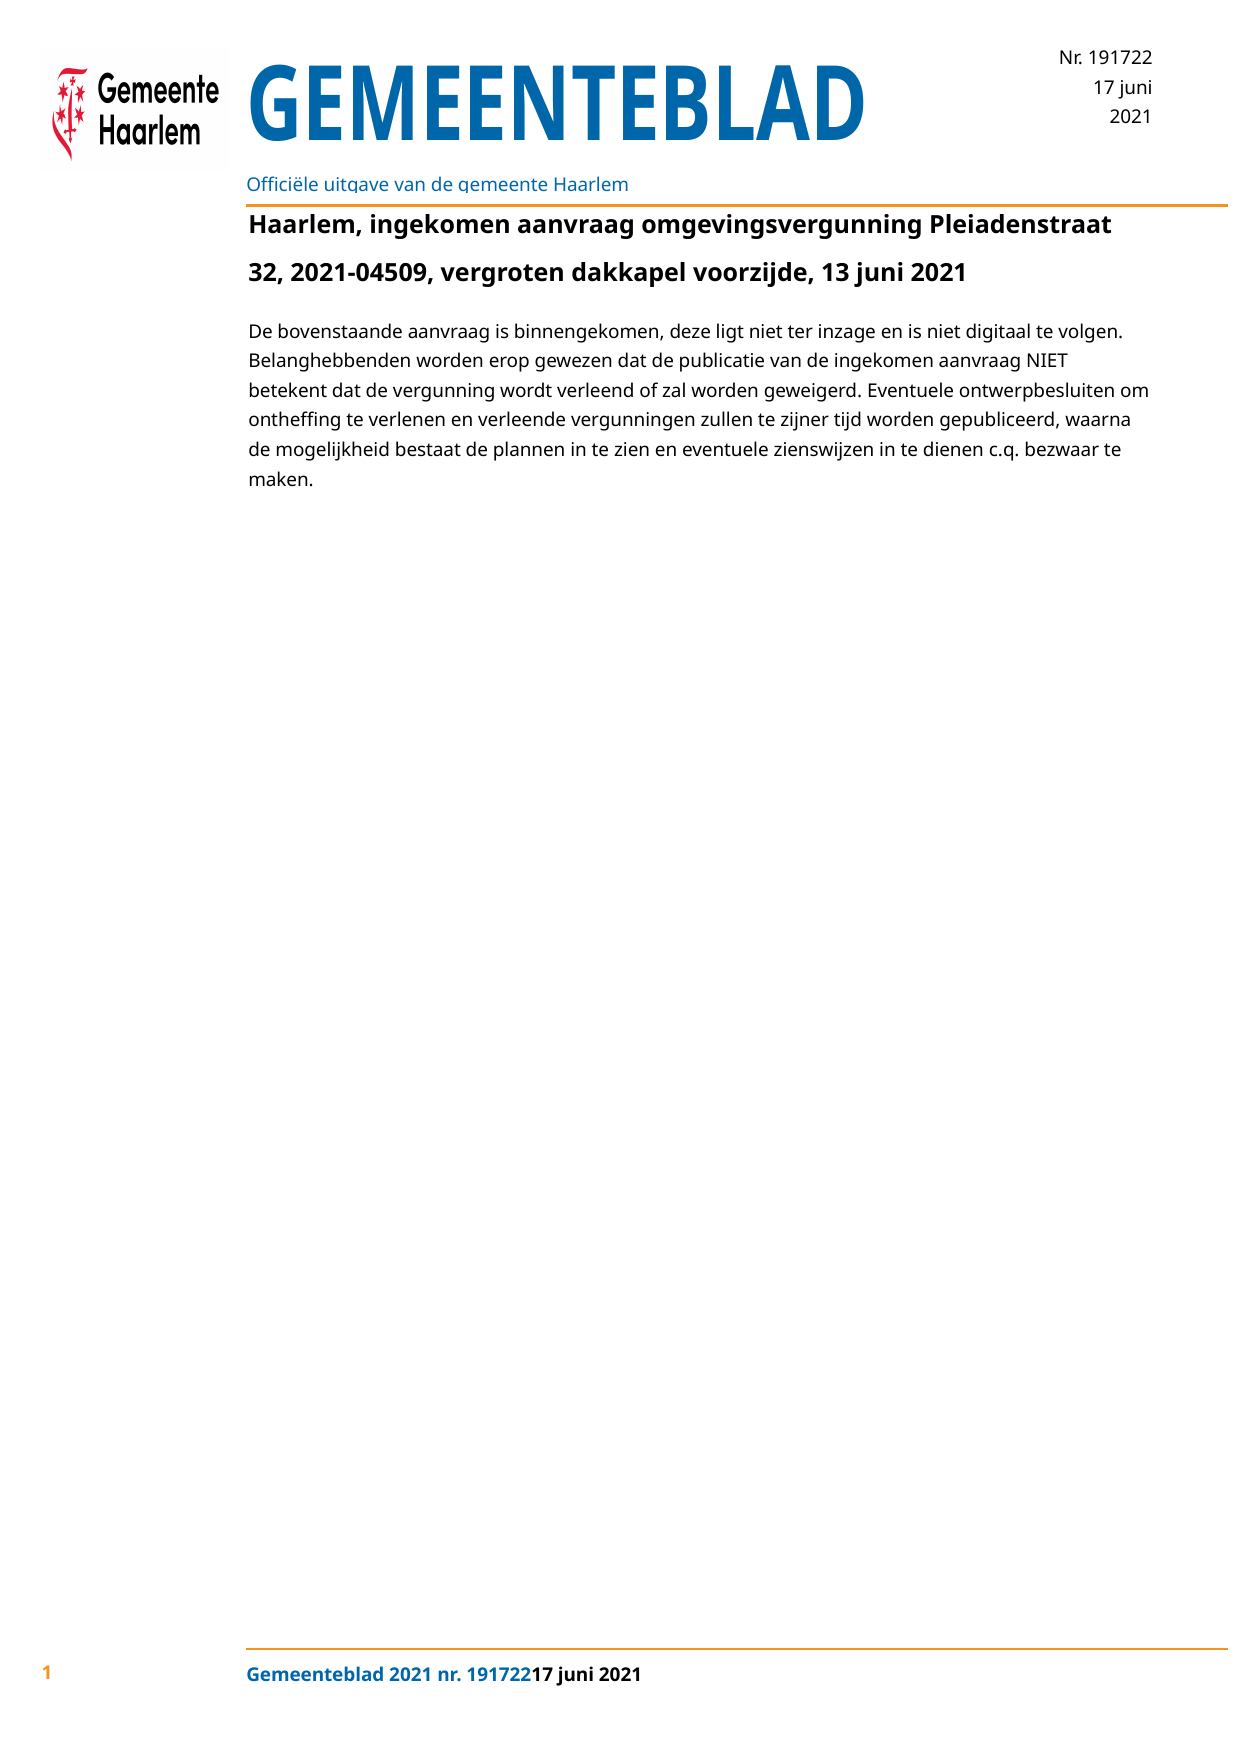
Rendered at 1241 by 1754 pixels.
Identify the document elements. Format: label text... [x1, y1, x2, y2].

text De bovenstaande aanvraag is binnengekomen, deze ligt niet ter inzage en is niet digitaal te volgen. Belanghebbenden worden erop gewezen dat de publicatie van de ingekomen aanvraag NIET betekent dat de vergunning wordt verleend of zal worden geweigerd. Eventuele ontwerpbesluiten om ontheffing te verlenen en verleende vergunningen zullen te zijner tijd worden gepubliceerd, waarna de mogelijkheid bestaat de plannen in te zien en eventuele zienswijzen in te dienen c.q. bezwaar te maken. [248, 318, 1152, 492]
text Haarlem, ingekomen aanvraag omgevingsvergunning Pleiadenstraat 32, 2021-04509, vergroten dakkapel voorzijde, 13 juni 2021 [248, 207, 1152, 288]
picture [41, 47, 231, 172]
